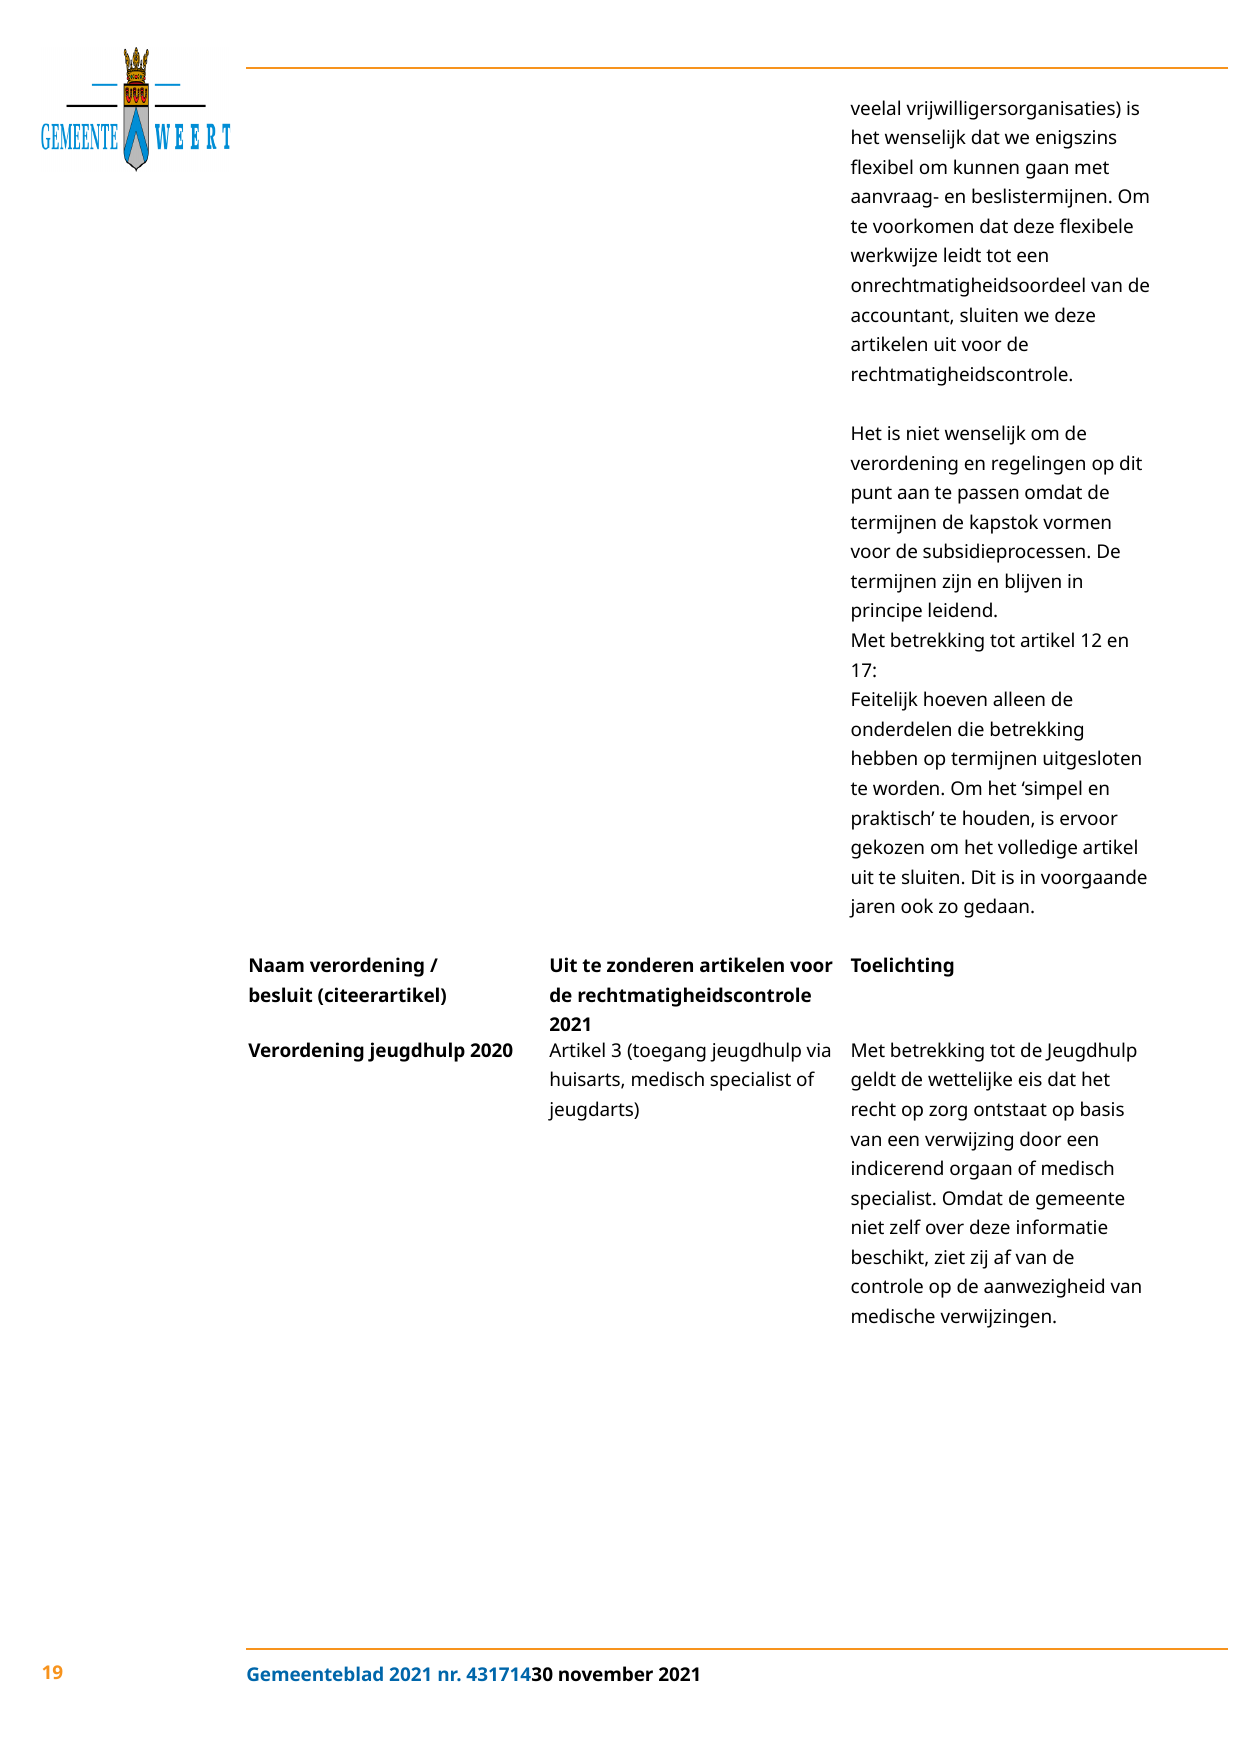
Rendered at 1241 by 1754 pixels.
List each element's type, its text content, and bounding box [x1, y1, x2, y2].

table_header Toelichting [850, 952, 1152, 1037]
table_cell Met betrekking tot de Jeugdhulp geldt de wettelijke eis dat het recht op zorg ontstaat op basis van een verwijzing door een indicerend orgaan of medisch specialist. Omdat de gemeente niet zelf over deze informatie beschikt, ziet zij af van de controle op de aanwezigheid van medische verwijzingen. [850, 1037, 1152, 1329]
table_cell Verordening jeugdhulp 2020 [248, 1037, 549, 1329]
table_cell [248, 95, 549, 919]
table_cell [549, 95, 850, 919]
table_header Uit te zonderen artikelen voor de rechtmatigheidscontrole 2021 [549, 952, 850, 1037]
table_cell veelal vrijwilligersorganisaties) is het wenselijk dat we enigszins flexibel om kunnen gaan met aanvraag- en beslistermijnen. Om te voorkomen dat deze flexibele werkwijze leidt tot een onrechtmatigheidsoordeel van de accountant, sluiten we deze artikelen uit voor de rechtmatigheidscontrole. Het is niet wenselijk om de verordening en regelingen op dit punt aan te passen omdat de termijnen de kapstok vormen voor de subsidieprocessen. De termijnen zijn en blijven in principe leidend. Met betrekking tot artikel 12 en 17: Feitelijk hoeven alleen de onderdelen die betrekking hebben op termijnen uitgesloten te worden. Om het ‘simpel en praktisch’ te houden, is ervoor gekozen om het volledige artikel uit te sluiten. Dit is in voorgaande jaren ook zo gedaan. [850, 95, 1152, 919]
picture [41, 47, 231, 172]
table_cell Artikel 3 (toegang jeugdhulp via huisarts, medisch specialist of jeugdarts) [549, 1037, 850, 1329]
table_header Naam verordening / besluit (citeerartikel) [248, 952, 549, 1037]
